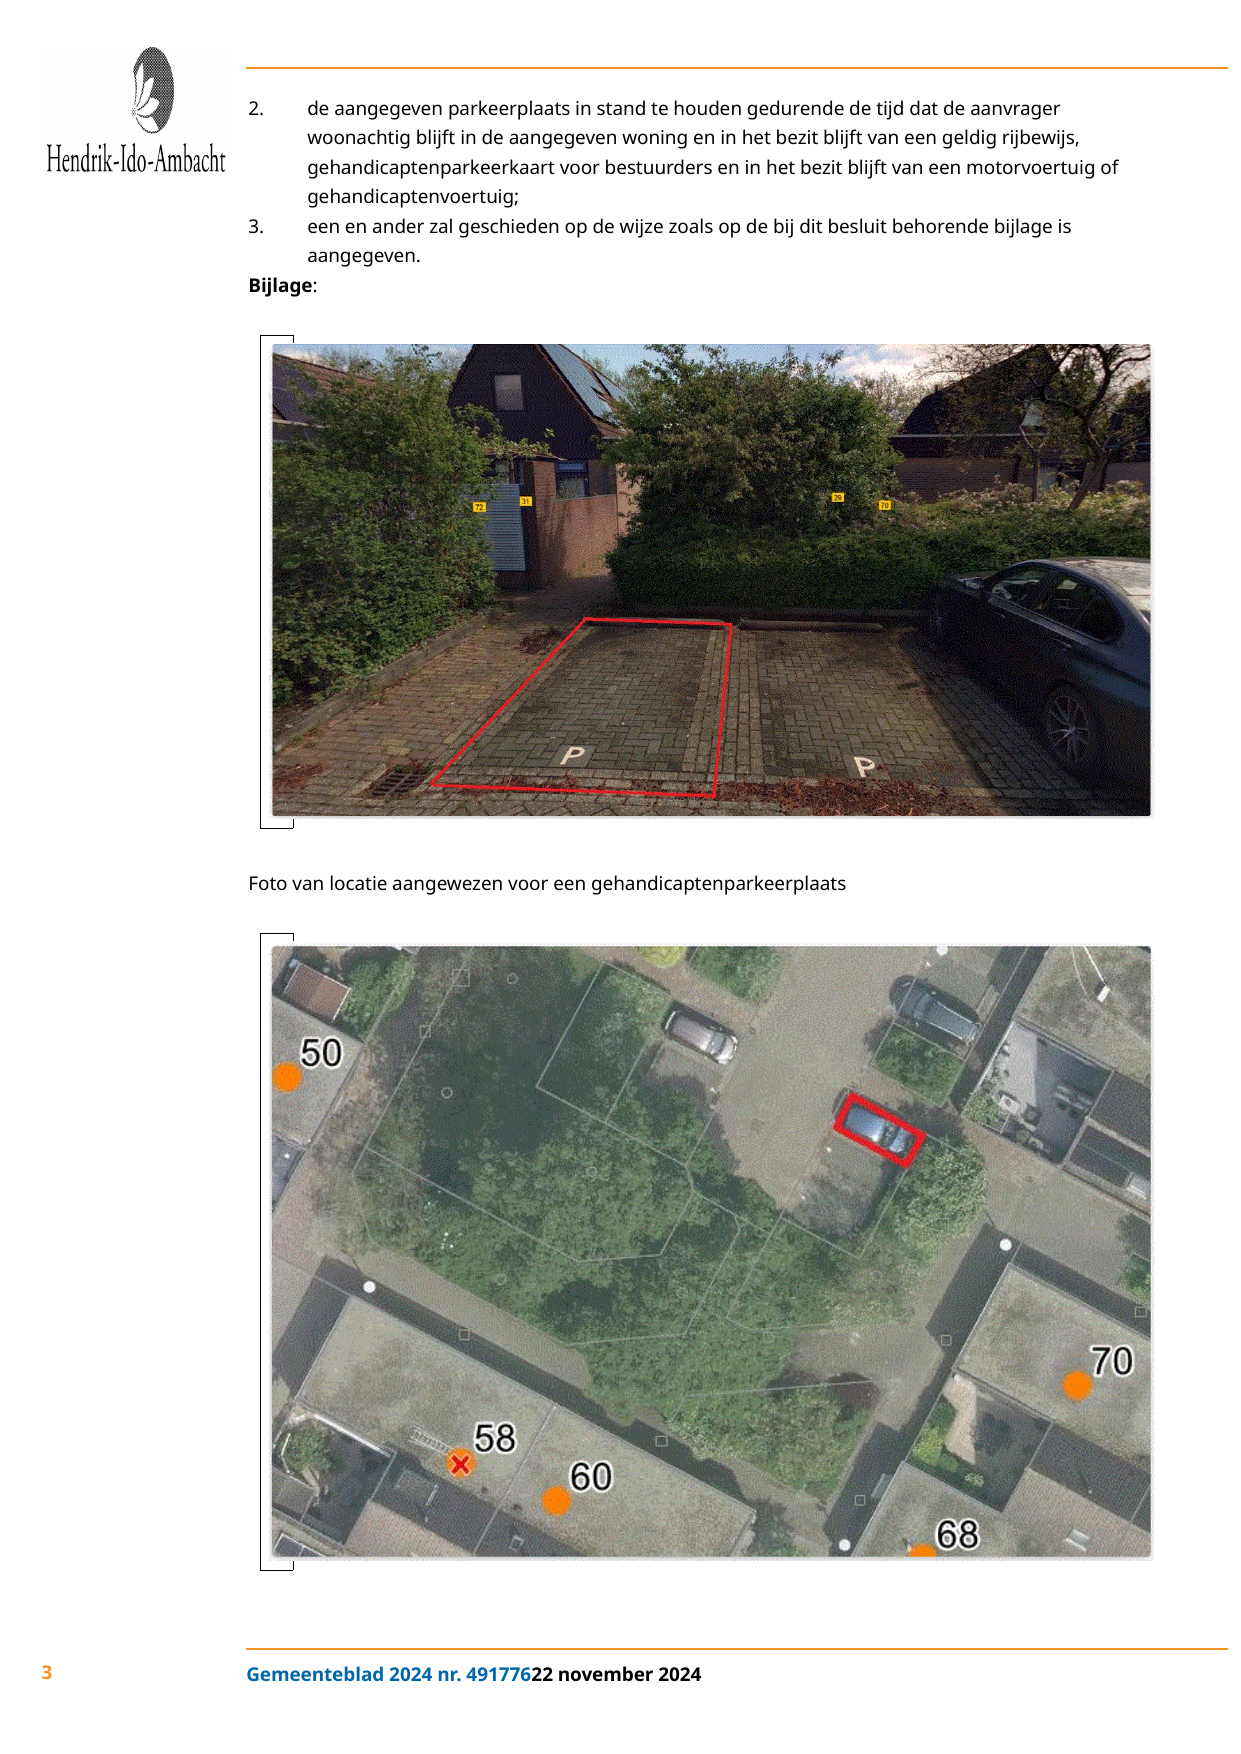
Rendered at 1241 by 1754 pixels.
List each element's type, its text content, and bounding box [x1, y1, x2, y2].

picture [41, 47, 231, 172]
picture [268, 941, 1155, 1561]
text Foto van locatie aangewezen voor een gehandicaptenparkeerplaats [248, 870, 1152, 896]
list de aangegeven parkeerplaats in stand te houden gedurende de tijd dat de aanvrager woonachtig blijft in de aangegeven woning en in het bezit blijft van een geldig rijbewijs, gehandicaptenparkeerkaart voor bestuurders en in het bezit blijft van een motorvoertuig of gehandicaptenvoertuig; [248, 95, 1152, 209]
list een en ander zal geschieden op de wijze zoals op de bij dit besluit behorende bijlage is aangegeven. [248, 213, 1152, 268]
picture [268, 343, 1155, 819]
text Bijlage: [248, 272, 1152, 298]
